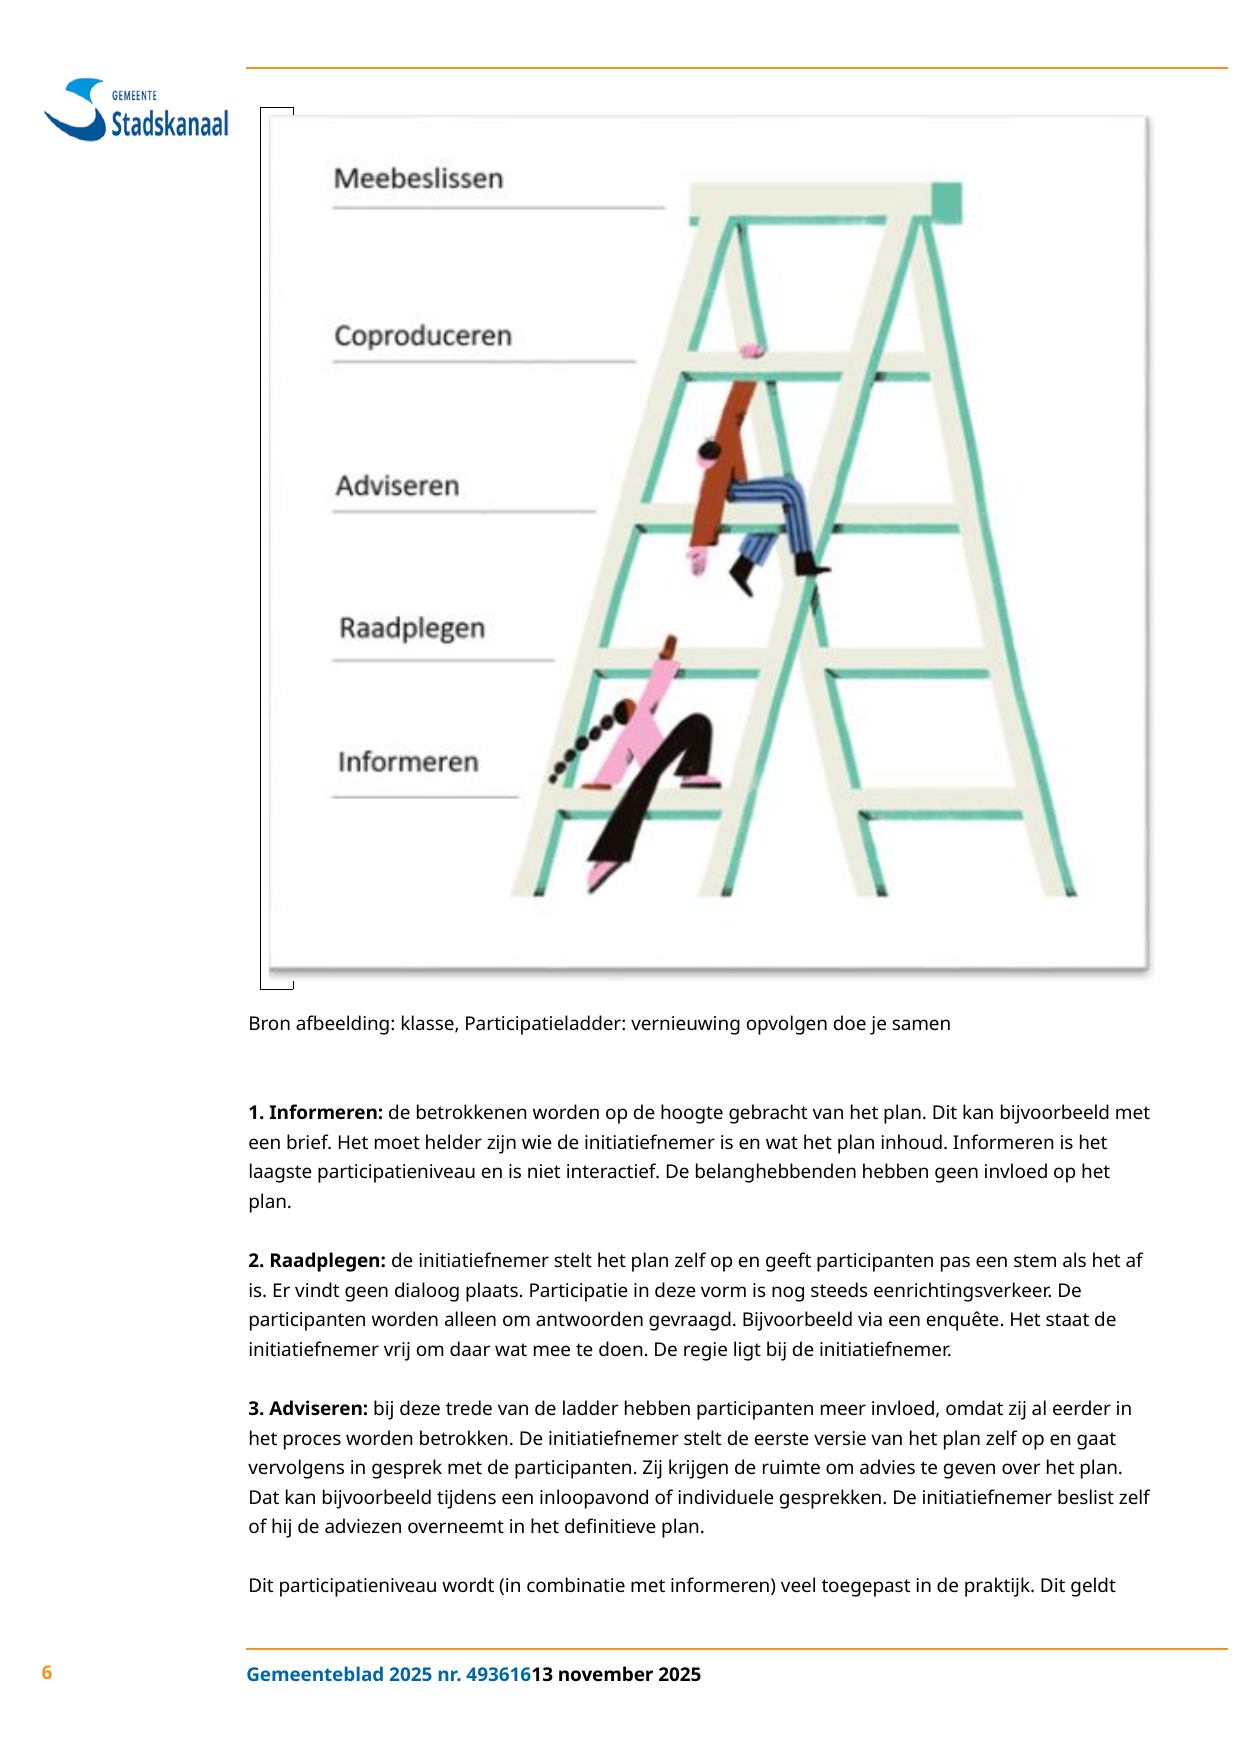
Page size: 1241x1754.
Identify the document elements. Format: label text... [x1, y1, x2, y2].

text Bron afbeelding: klasse, Participatieladder: vernieuwing opvolgen doe je samen [248, 1011, 1152, 1036]
text Dit participatieniveau wordt (in combinatie met informeren) veel toegepast in de praktijk. Dit geldt [248, 1573, 1152, 1598]
text 3. Adviseren: bij deze trede van de ladder hebben participanten meer invloed, omdat zij al eerder in het proces worden betrokken. De initiatiefnemer stelt de eerste versie van het plan zelf op en gaat vervolgens in gesprek met de participanten. Zij krijgen de ruimte om advies te geven over het plan. Dat kan bijvoorbeeld tijdens een inloopavond of individuele gesprekken. De initiatiefnemer beslist zelf of hij de adviezen overneemt in het definitieve plan. [248, 1395, 1152, 1539]
text 2. Raadplegen: de initiatiefnemer stelt het plan zelf op en geeft participanten pas een stem als het af is. Er vindt geen dialoog plaats. Participatie in deze vorm is nog steeds eenrichtingsverkeer. De participanten worden alleen om antwoorden gevraagd. Bijvoorbeeld via een enquête. Het staat de initiatiefnemer vrij om daar wat mee te doen. De regie ligt bij de initiatiefnemer. [248, 1247, 1152, 1362]
text 1. Informeren: de betrokkenen worden op de hoogte gebracht van het plan. Dit kan bijvoorbeeld met een brief. Het moet helder zijn wie de initiatiefnemer is en wat het plan inhoud. Informeren is het laagste participatieniveau en is niet interactief. De belanghebbenden hebben geen invloed op het plan. [248, 1099, 1152, 1214]
picture [41, 47, 231, 172]
picture [268, 115, 1155, 981]
